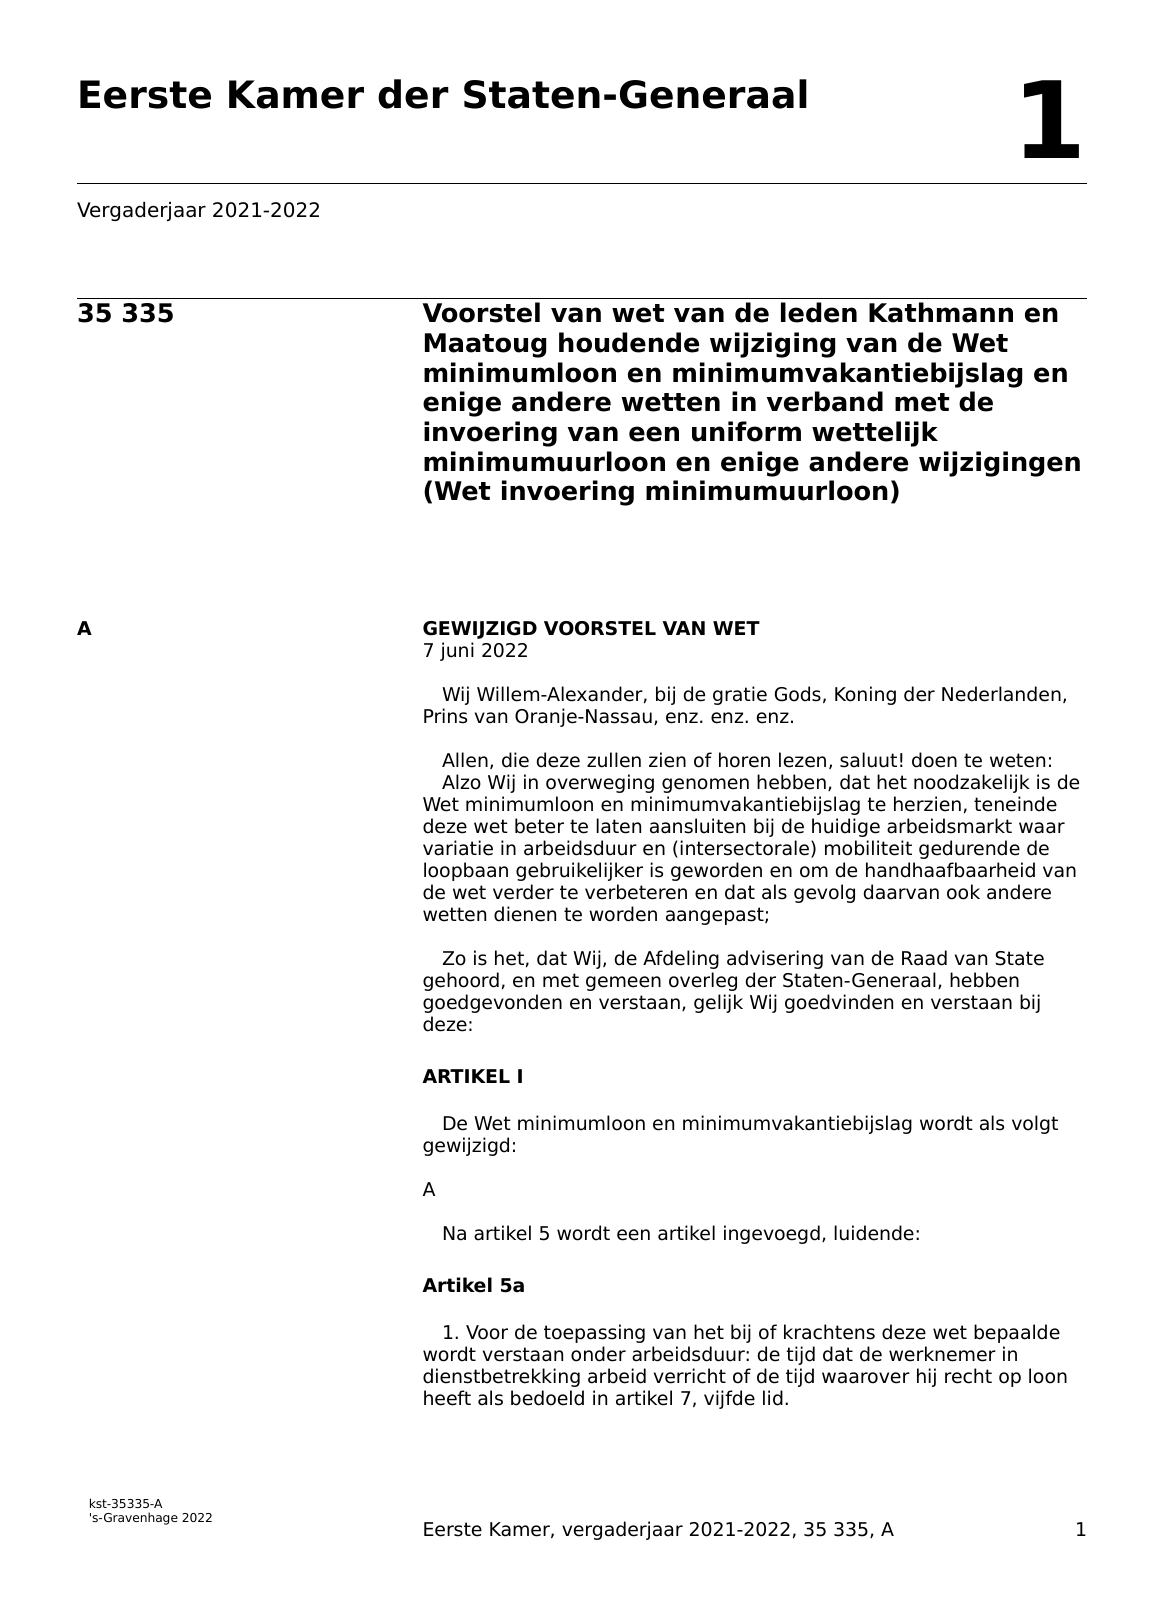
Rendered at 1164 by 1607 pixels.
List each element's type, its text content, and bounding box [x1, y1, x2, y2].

text kst-35335-A [88, 1497, 323, 1511]
text Allen, die deze zullen zien of horen lezen, saluut! doen te weten: [422, 750, 1087, 772]
table_header 1 [886, 59, 1087, 183]
table_header Eerste Kamer der Staten-Generaal [77, 59, 886, 183]
text A [422, 1179, 1087, 1201]
text Wij Willem-Alexander, bij de gratie Gods, Koning der Nederlanden, Prins van Oranje-Nassau, enz. enz. enz. [422, 684, 1087, 728]
subtitle A GEWIJZIGD VOORSTEL VAN WET [77, 618, 1087, 640]
text Zo is het, dat Wij, de Afdeling advisering van de Raad van State gehoord, en met gemeen overleg der Staten-Generaal, hebben goedgevonden en verstaan, gelijk Wij goedvinden en verstaan bij deze: [422, 948, 1087, 1036]
subtitle ARTIKEL I [422, 1066, 1087, 1088]
text 's-Gravenhage 2022 [88, 1511, 323, 1525]
table_cell Vergaderjaar 2021-2022 [77, 184, 1087, 298]
text 7 juni 2022 [422, 640, 1087, 662]
subtitle 35 335 Voorstel van wet van de leden Kathmann en Maatoug houdende wijziging van de Wet minimumloon en minimumvakantiebijslag en enige andere wetten in verband met de invoering van een uniform wettelijk minimumuurloon en enige andere wijzigingen (Wet invoering minimumuurloon) [77, 299, 1087, 507]
text 1. Voor de toepassing van het bij of krachtens deze wet bepaalde wordt verstaan onder arbeidsduur: de tijd dat de werknemer in dienstbetrekking arbeid verricht of de tijd waarover hij recht op loon heeft als bedoeld in artikel 7, vijfde lid. [422, 1322, 1087, 1410]
subtitle Artikel 5a [422, 1275, 1087, 1297]
text De Wet minimumloon en minimumvakantiebijslag wordt als volgt gewijzigd: [422, 1113, 1087, 1157]
text Na artikel 5 wordt een artikel ingevoegd, luidende: [422, 1223, 1087, 1245]
text Alzo Wij in overweging genomen hebben, dat het noodzakelijk is de Wet minimumloon en minimumvakantiebijslag te herzien, teneinde deze wet beter te laten aansluiten bij de huidige arbeidsmarkt waar variatie in arbeidsduur en (intersectorale) mobiliteit gedurende de loopbaan gebruikelijker is geworden en om de handhaafbaarheid van de wet verder te verbeteren en dat als gevolg daarvan ook andere wetten dienen te worden aangepast; [422, 772, 1087, 926]
